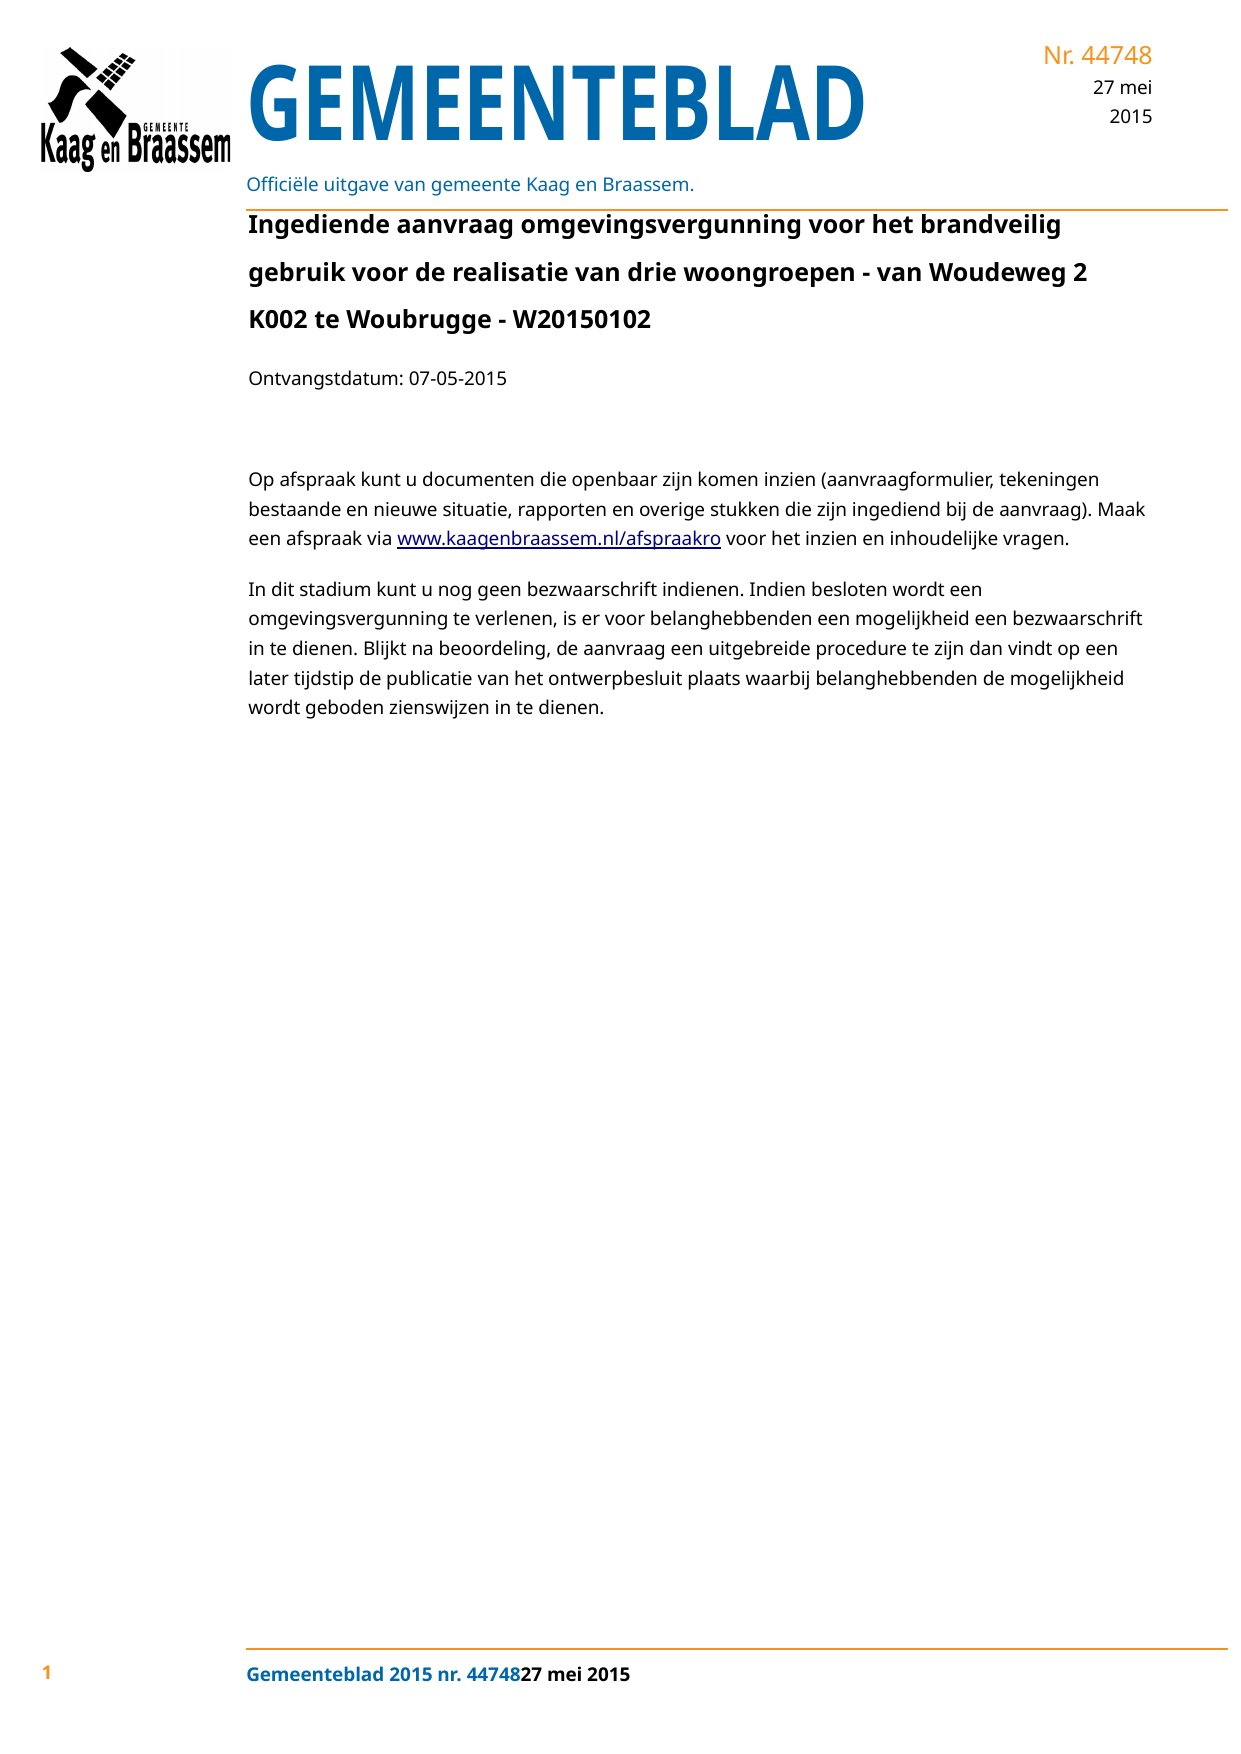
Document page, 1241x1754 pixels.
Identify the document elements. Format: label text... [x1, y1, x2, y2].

picture [41, 47, 231, 172]
text Ontvangstdatum: 07-05-2015 [248, 366, 1152, 391]
text Op afspraak kunt u documenten die openbaar zijn komen inzien (aanvraagformulier, tekeningen bestaande en nieuwe situatie, rapporten en overige stukken die zijn ingediend bij de aanvraag). Maak een afspraak via www.kaagenbraassem.nl/afspraakro voor het inzien en inhoudelijke vragen. [248, 466, 1152, 551]
text In dit stadium kunt u nog geen bezwaarschrift indienen. Indien besloten wordt een omgevingsvergunning te verlenen, is er voor belanghebbenden een mogelijkheid een bezwaarschrift in te dienen. Blijkt na beoordeling, de aanvraag een uitgebreide procedure te zijn dan vindt op een later tijdstip de publicatie van het ontwerpbesluit plaats waarbij belanghebbenden de mogelijkheid wordt geboden zienswijzen in te dienen. [248, 576, 1152, 720]
text Ingediende aanvraag omgevingsvergunning voor het brandveilig gebruik voor de realisatie van drie woongroepen - van Woudeweg 2 K002 te Woubrugge - W20150102 [248, 211, 1152, 336]
